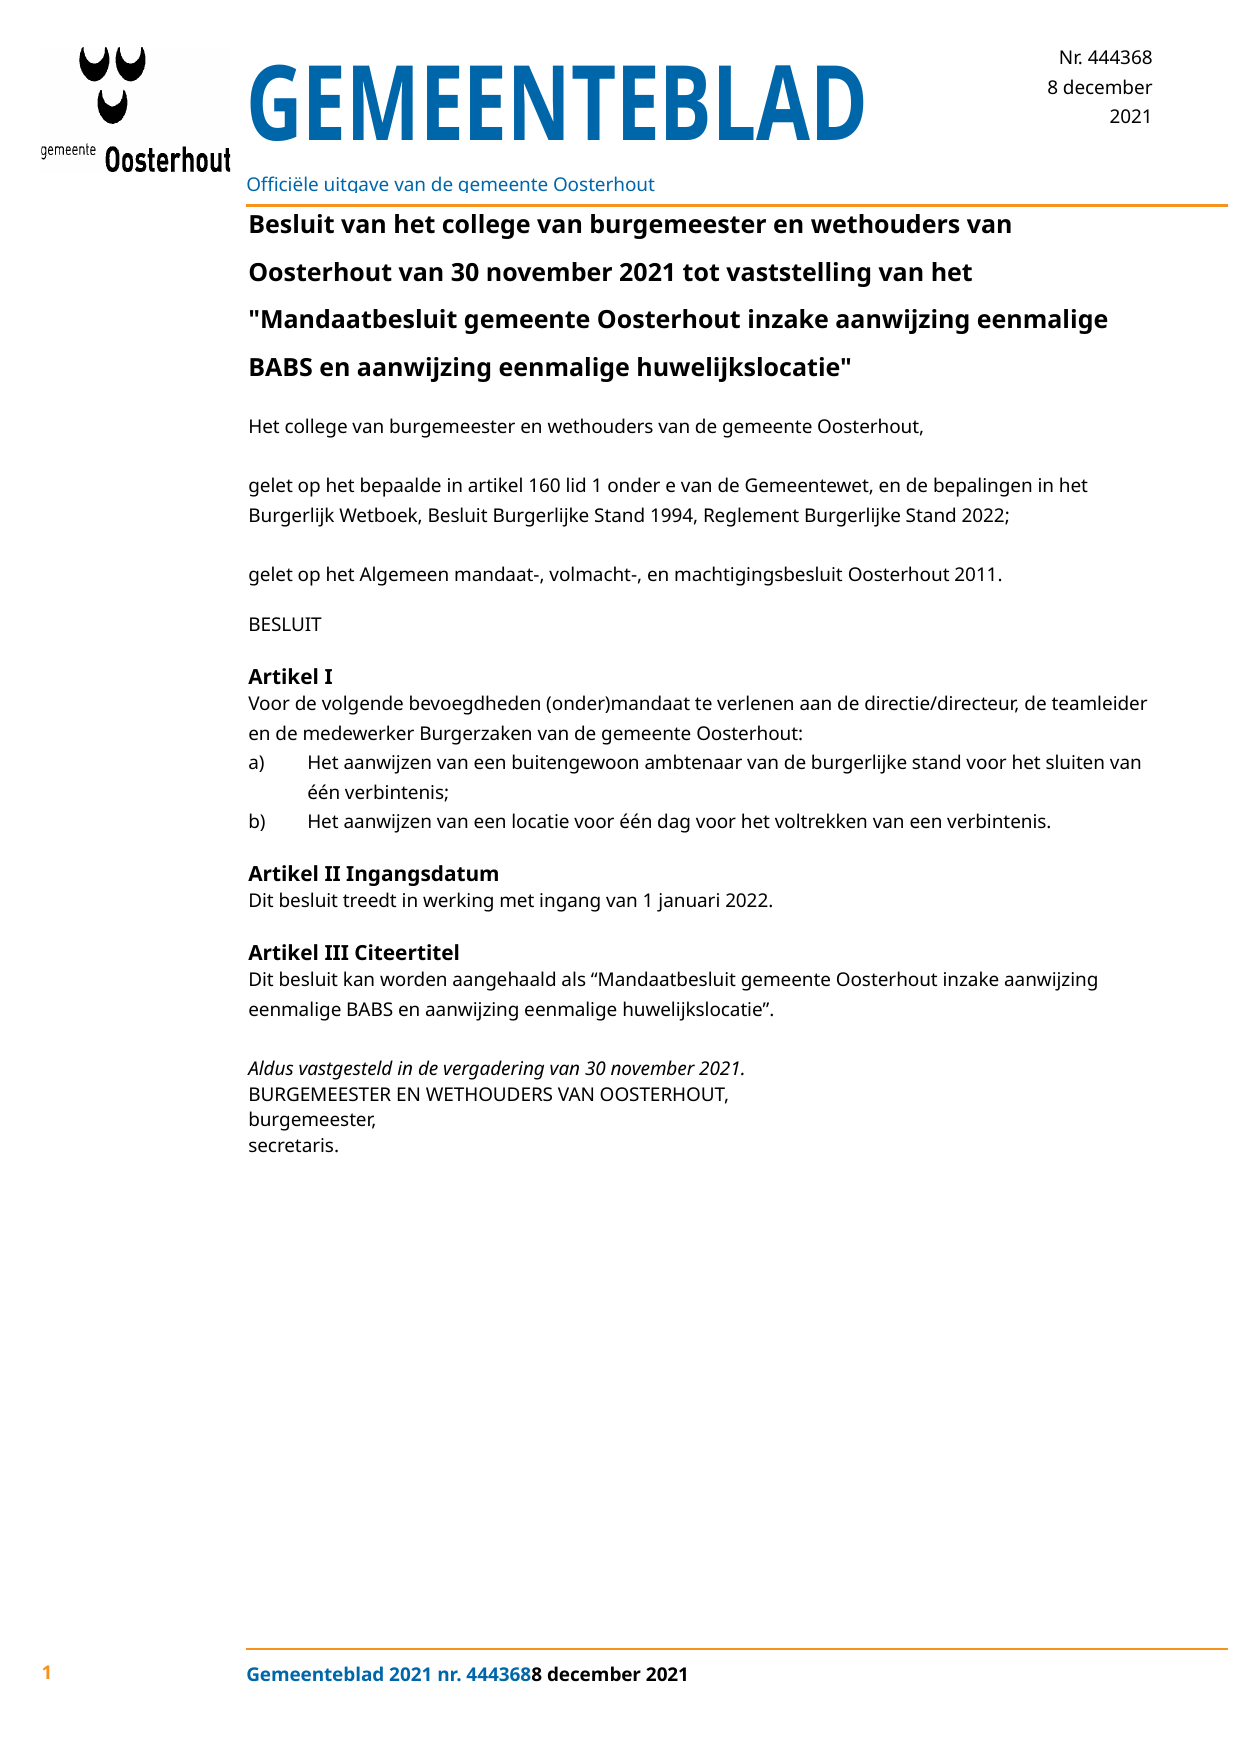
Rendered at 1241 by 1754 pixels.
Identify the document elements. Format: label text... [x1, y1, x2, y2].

picture [41, 47, 231, 172]
text gelet op het Algemeen mandaat-, volmacht-, en machtigingsbesluit Oosterhout 2011. [248, 561, 1152, 587]
text Het college van burgemeester en wethouders van de gemeente Oosterhout, [248, 413, 1152, 439]
text burgemeester, [248, 1106, 1152, 1132]
text Besluit van het college van burgemeester en wethouders van Oosterhout van 30 november 2021 tot vaststelling van het "Mandaatbesluit gemeente Oosterhout inzake aanwijzing eenmalige BABS en aanwijzing eenmalige huwelijkslocatie" [248, 207, 1152, 384]
text Dit besluit treedt in werking met ingang van 1 januari 2022. [248, 887, 1152, 913]
text secretaris. [248, 1132, 1152, 1158]
text BESLUIT [248, 611, 1152, 637]
text Artikel III Citeertitel [248, 938, 1152, 966]
text BURGEMEESTER EN WETHOUDERS VAN OOSTERHOUT, [248, 1081, 1152, 1106]
list Het aanwijzen van een locatie voor één dag voor het voltrekken van een verbintenis. [248, 808, 1152, 834]
text Aldus vastgesteld in de vergadering van 30 november 2021. [248, 1055, 1152, 1081]
text Voor de volgende bevoegdheden (onder)mandaat te verlenen aan de directie/directeur, de teamleider en de medewerker Burgerzaken van de gemeente Oosterhout: [248, 690, 1152, 746]
list Het aanwijzen van een buitengewoon ambtenaar van de burgerlijke stand voor het sluiten van één verbintenis; [248, 749, 1152, 805]
text Artikel II Ingangsdatum [248, 859, 1152, 887]
text gelet op het bepaalde in artikel 160 lid 1 onder e van de Gemeentewet, en de bepalingen in het Burgerlijk Wetboek, Besluit Burgerlijke Stand 1994, Reglement Burgerlijke Stand 2022; [248, 472, 1152, 528]
text Artikel I [248, 662, 1152, 690]
text Dit besluit kan worden aangehaald als “Mandaatbesluit gemeente Oosterhout inzake aanwijzing eenmalige BABS en aanwijzing eenmalige huwelijkslocatie”. [248, 966, 1152, 1022]
